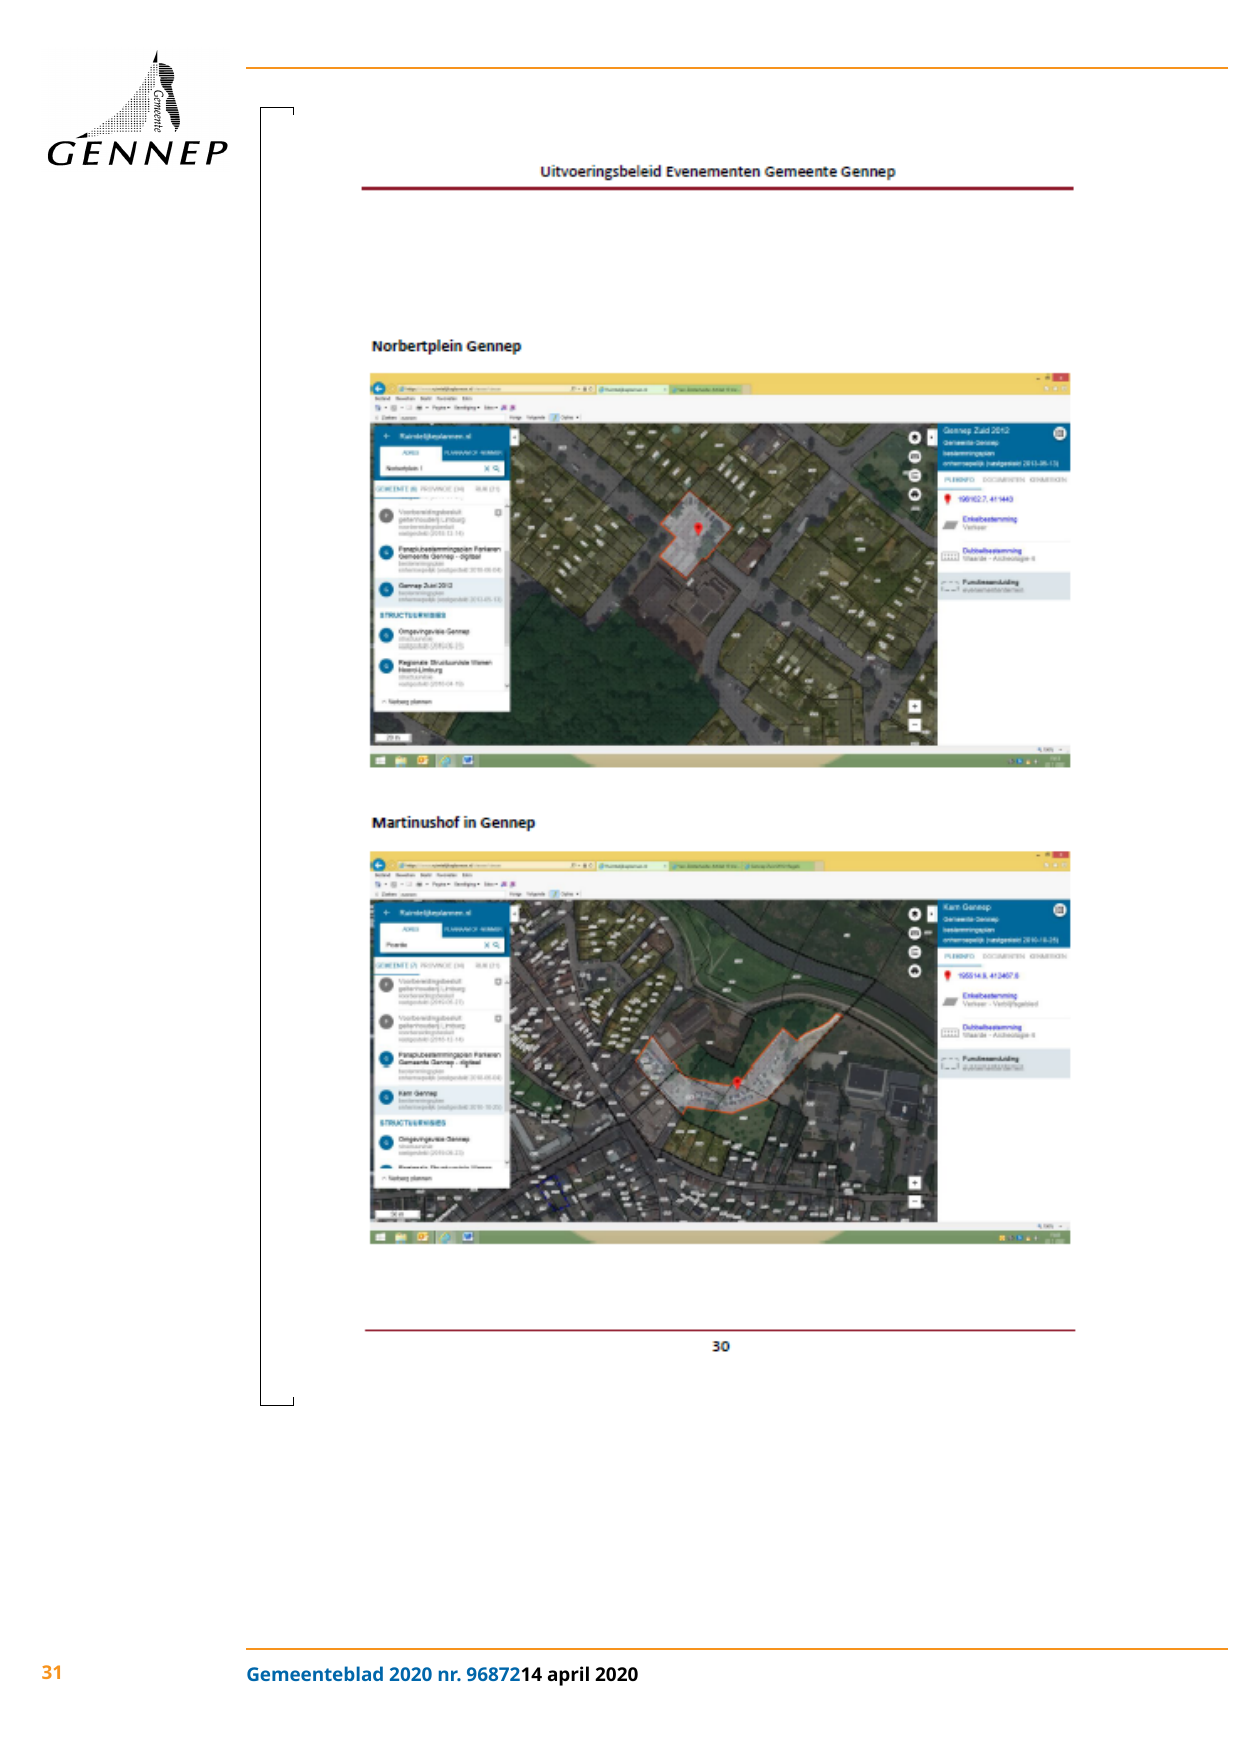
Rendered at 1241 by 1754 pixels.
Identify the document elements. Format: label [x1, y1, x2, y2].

picture [41, 47, 231, 172]
picture [268, 115, 1173, 1397]
